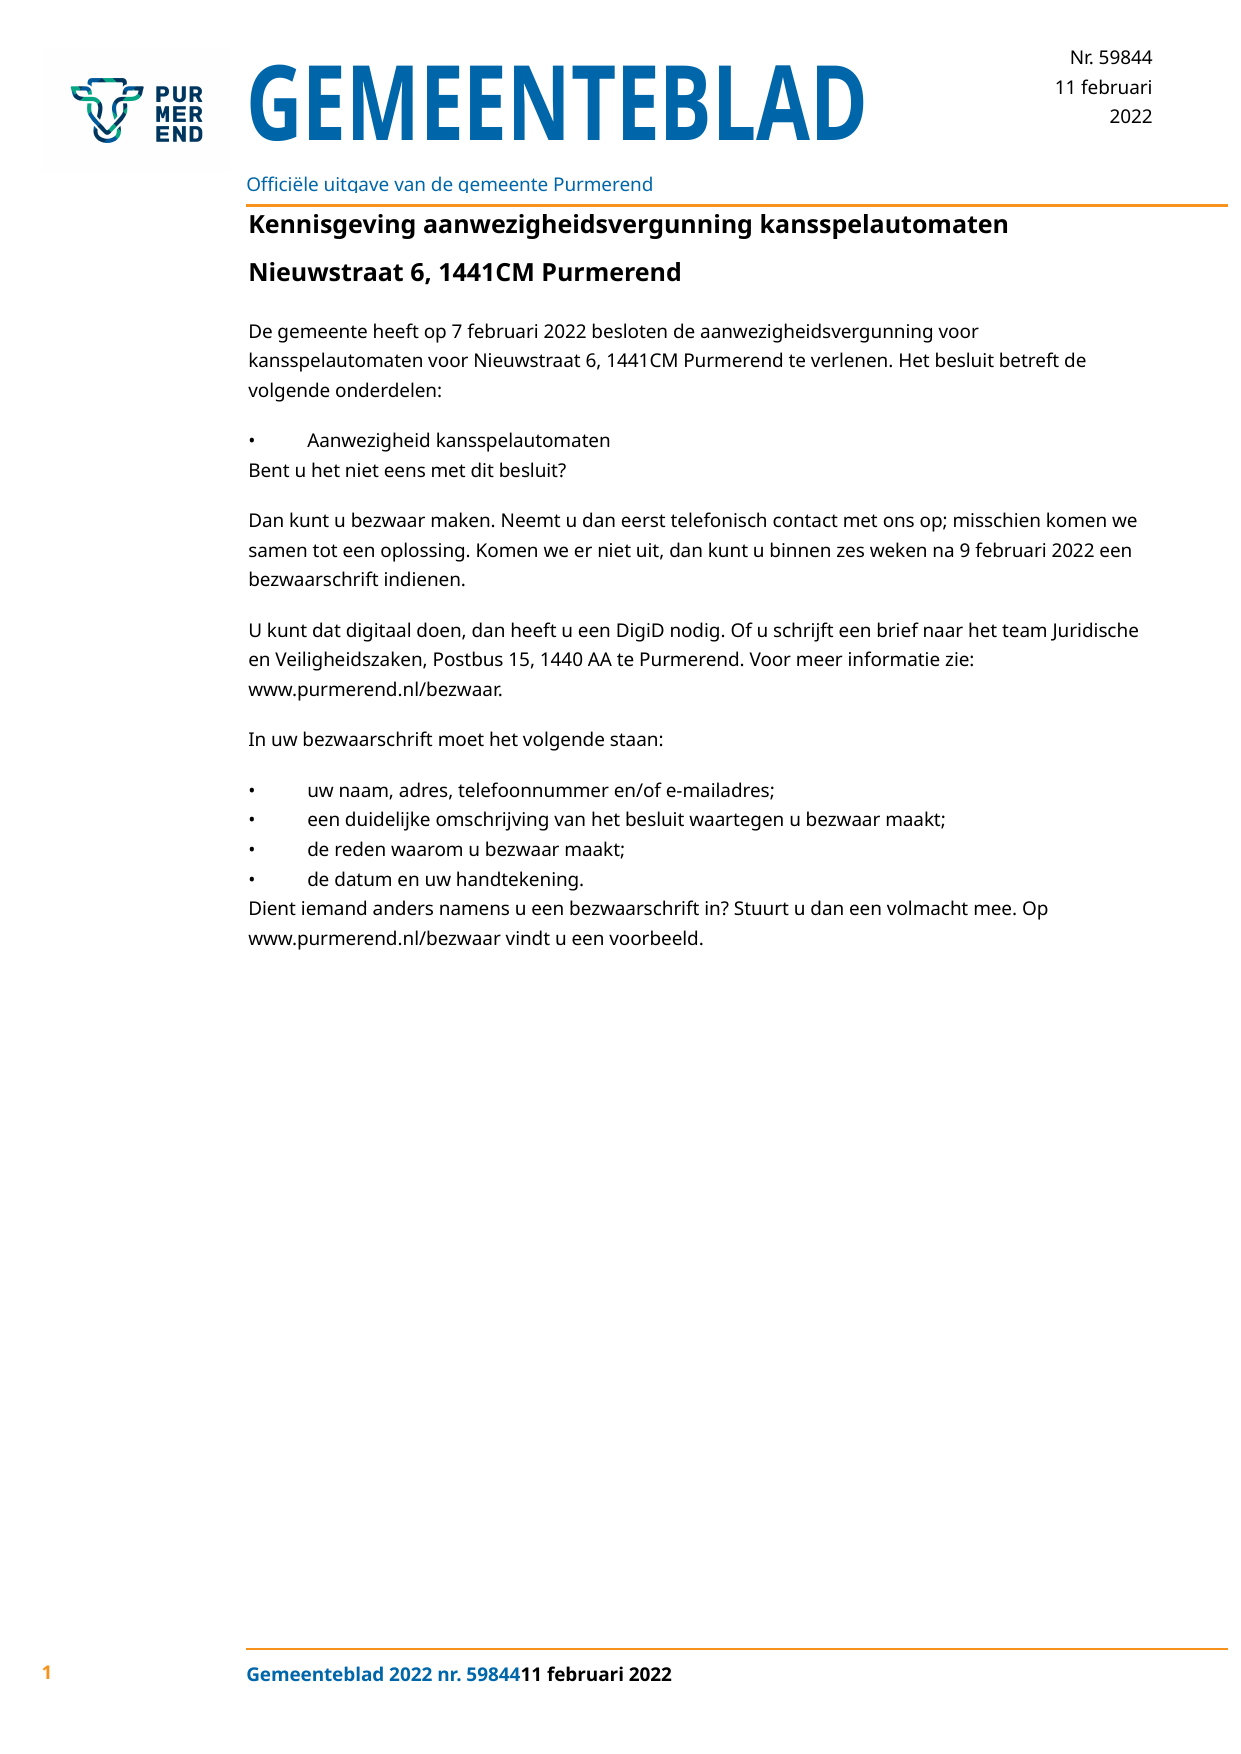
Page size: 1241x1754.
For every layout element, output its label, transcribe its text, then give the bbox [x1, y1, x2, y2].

text Dan kunt u bezwaar maken. Neemt u dan eerst telefonisch contact met ons op; misschien komen we samen tot een oplossing. Komen we er niet uit, dan kunt u binnen zes weken na 9 februari 2022 een bezwaarschrift indienen. [248, 507, 1152, 592]
list Aanwezigheid kansspelautomaten [248, 427, 1152, 453]
picture [41, 47, 231, 172]
text Bent u het niet eens met dit besluit? [248, 457, 1152, 483]
text Kennisgeving aanwezigheidsvergunning kansspelautomaten Nieuwstraat 6, 1441CM Purmerend [248, 207, 1152, 288]
list de reden waarom u bezwaar maakt; [248, 836, 1152, 862]
list uw naam, adres, telefoonnummer en/of e-mailadres; [248, 777, 1152, 803]
text De gemeente heeft op 7 februari 2022 besloten de aanwezigheidsvergunning voor kansspelautomaten voor Nieuwstraat 6, 1441CM Purmerend te verlenen. Het besluit betreft de volgende onderdelen: [248, 318, 1152, 403]
text In uw bezwaarschrift moet het volgende staan: [248, 727, 1152, 752]
text U kunt dat digitaal doen, dan heeft u een DigiD nodig. Of u schrijft een brief naar het team Juridische en Veiligheidszaken, Postbus 15, 1440 AA te Purmerend. Voor meer informatie zie: www.purmerend.nl/bezwaar. [248, 617, 1152, 702]
list een duidelijke omschrijving van het besluit waartegen u bezwaar maakt; [248, 807, 1152, 832]
list de datum en uw handtekening. [248, 866, 1152, 892]
text Dient iemand anders namens u een bezwaarschrift in? Stuurt u dan een volmacht mee. Op www.purmerend.nl/bezwaar vindt u een voorbeeld. [248, 895, 1152, 951]
